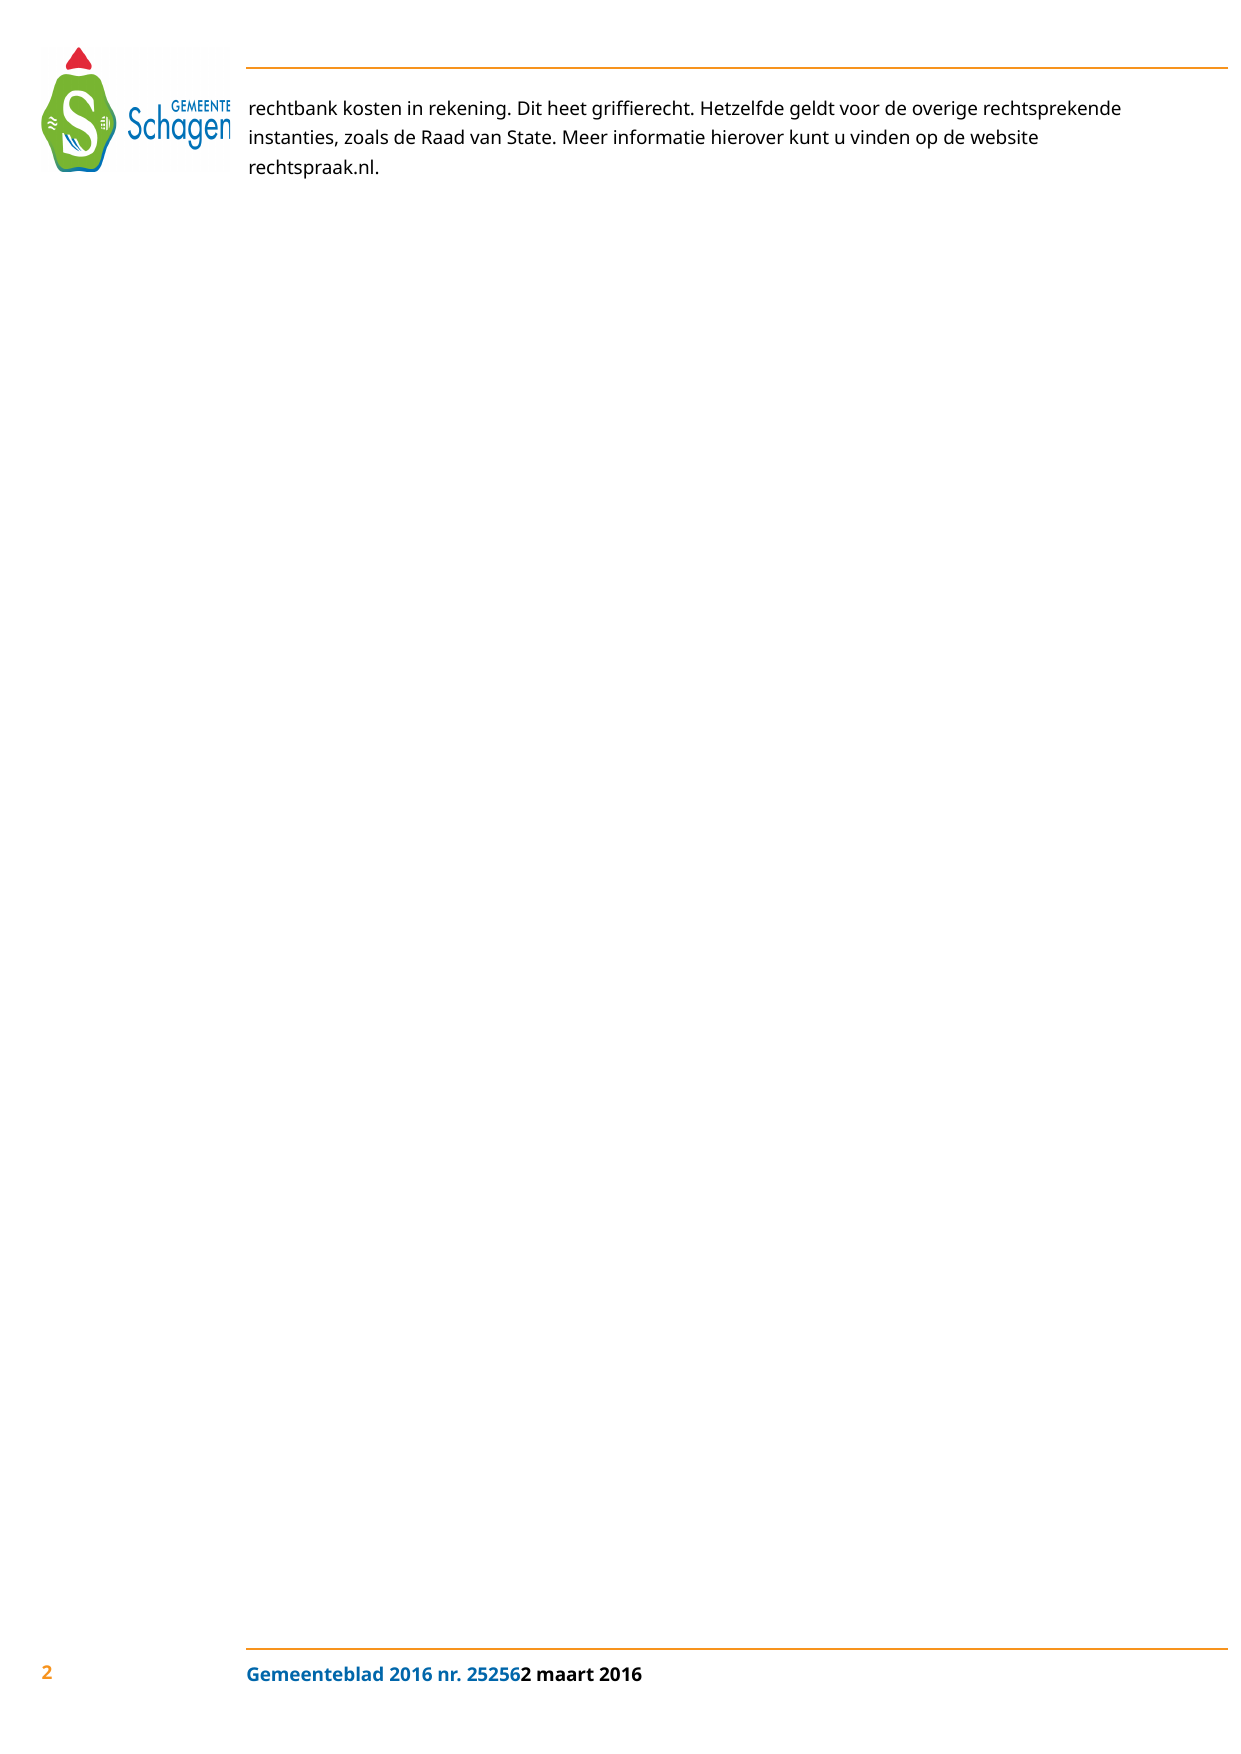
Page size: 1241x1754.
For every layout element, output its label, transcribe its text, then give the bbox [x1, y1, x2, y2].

text rechtbank kosten in rekening. Dit heet griffierecht. Hetzelfde geldt voor de overige rechtsprekende instanties, zoals de Raad van State. Meer informatie hierover kunt u vinden op de website rechtspraak.nl. [248, 95, 1152, 180]
picture [41, 47, 231, 172]
